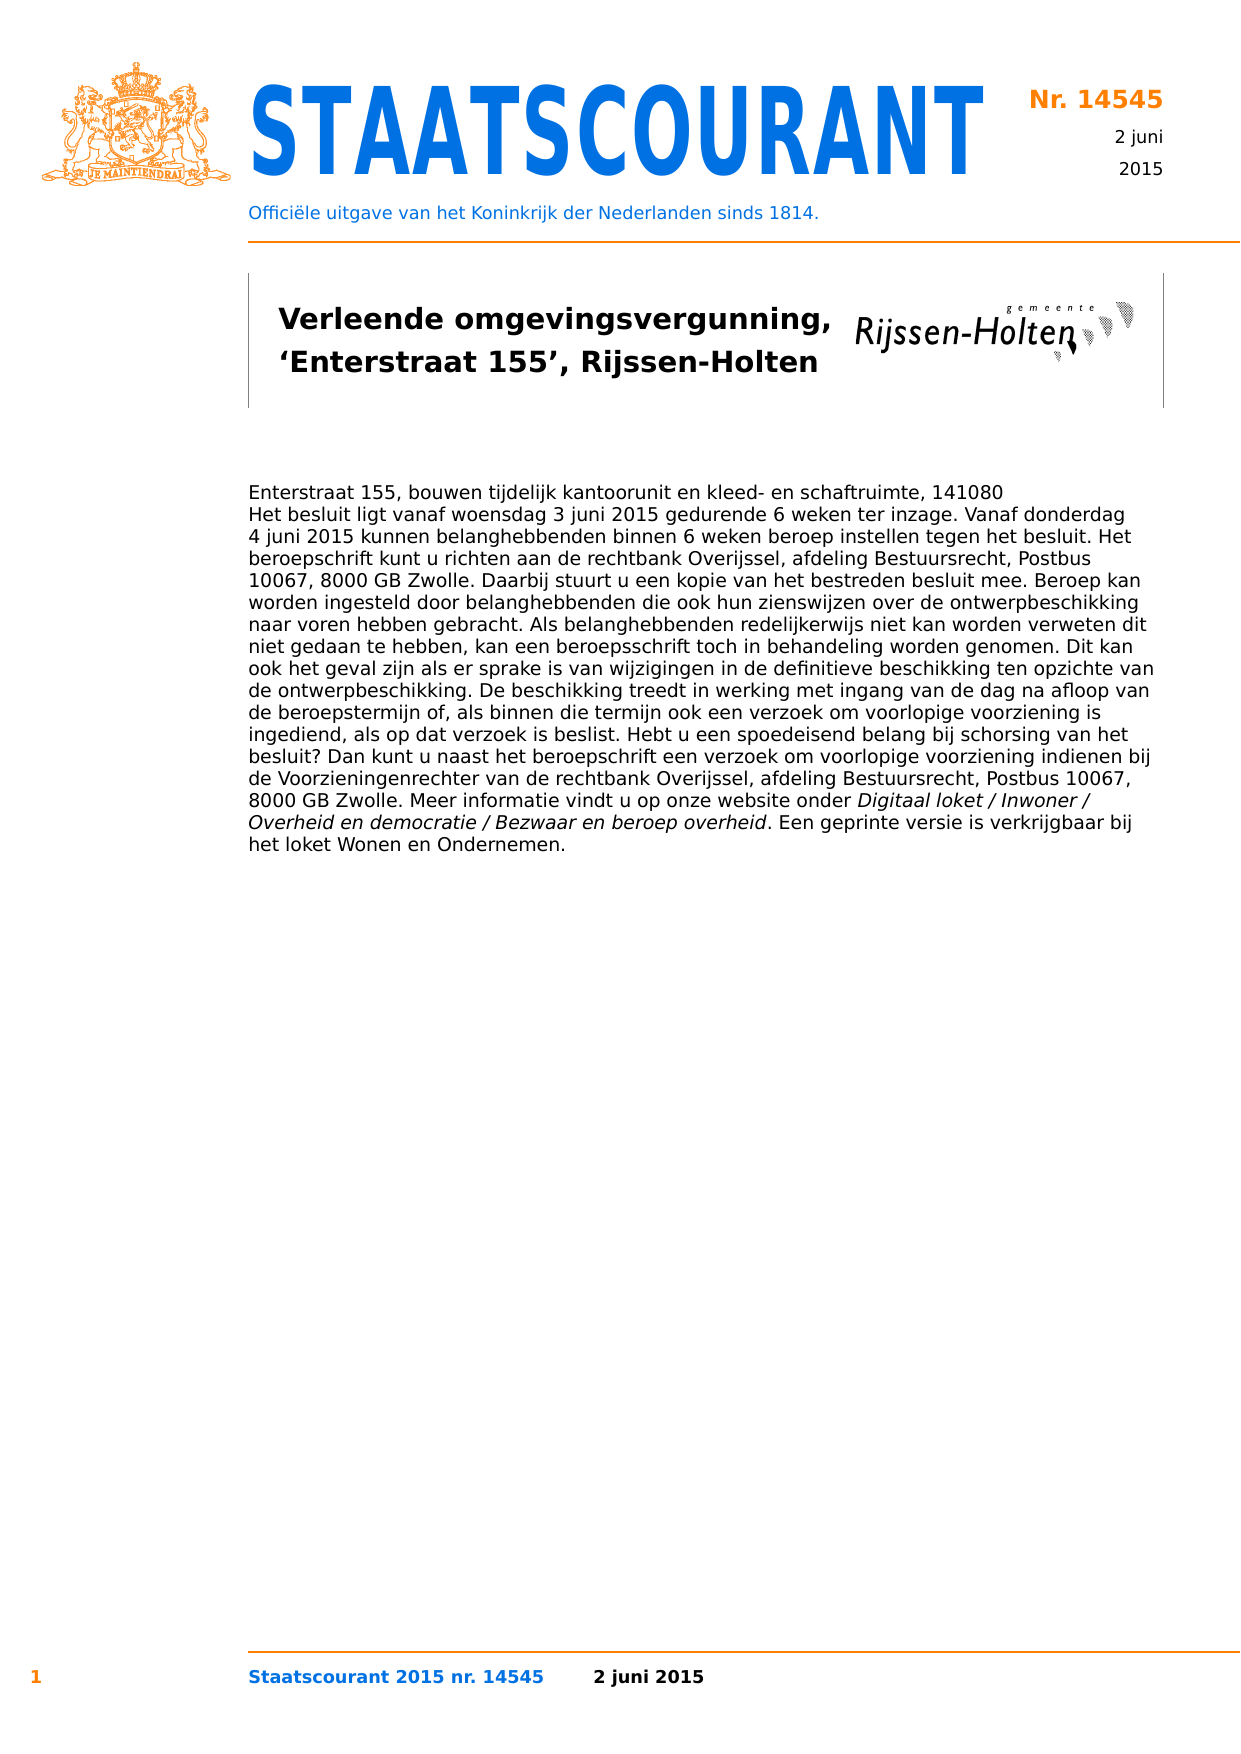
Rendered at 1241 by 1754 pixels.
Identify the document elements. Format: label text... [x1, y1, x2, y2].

text Enterstraat 155, bouwen tijdelijk kantoorunit en kleed- en schaftruimte, 141080 [248, 482, 1163, 504]
table_cell Officiële uitgave van het Koninkrijk der Nederlanden sinds 1814. [248, 203, 1240, 241]
picture [41, 62, 231, 186]
picture [855, 302, 1134, 362]
subtitle Verleende omgevingsvergunning, ‘Enterstraat 155’, Rijssen-Holten [249, 273, 1163, 408]
table_header Nr. 14545 [998, 62, 1240, 121]
table_header STAATSCOURANT [248, 62, 998, 203]
table_cell 2015 [998, 153, 1240, 203]
table_header [25, 62, 248, 241]
text Het besluit ligt vanaf woensdag 3 juni 2015 gedurende 6 weken ter inzage. Vanaf donderdag 4 juni 2015 kunnen belanghebbenden binnen 6 weken beroep instellen tegen het besluit. Het beroepschrift kunt u richten aan de rechtbank Overijssel, afdeling Bestuursrecht, Postbus 10067, 8000 GB Zwolle. Daarbij stuurt u een kopie van het bestreden besluit mee. Beroep kan worden ingesteld door belanghebbenden die ook hun zienswijzen over de ontwerpbeschikking naar voren hebben gebracht. Als belanghebbenden redelijkerwijs niet kan worden verweten dit niet gedaan te hebben, kan een beroepsschrift toch in behandeling worden genomen. Dit kan ook het geval zijn als er sprake is van wijzigingen in de definitieve beschikking ten opzichte van de ontwerpbeschikking. De beschikking treedt in werking met ingang van de dag na afloop van de beroepstermijn of, als binnen die termijn ook een verzoek om voorlopige voorziening is ingediend, als op dat verzoek is beslist. Hebt u een spoedeisend belang bij schorsing van het besluit? Dan kunt u naast het beroepschrift een verzoek om voorlopige voorziening indienen bij de Voorzieningenrechter van de rechtbank Overijssel, afdeling Bestuursrecht, Postbus 10067, 8000 GB Zwolle. Meer informatie vindt u op onze website onder Digitaal loket / Inwoner / Overheid en democratie / Bezwaar en beroep overheid. Een geprinte versie is verkrijgbaar bij het loket Wonen en Ondernemen. [248, 504, 1163, 856]
table_cell 2 juni [998, 121, 1240, 153]
